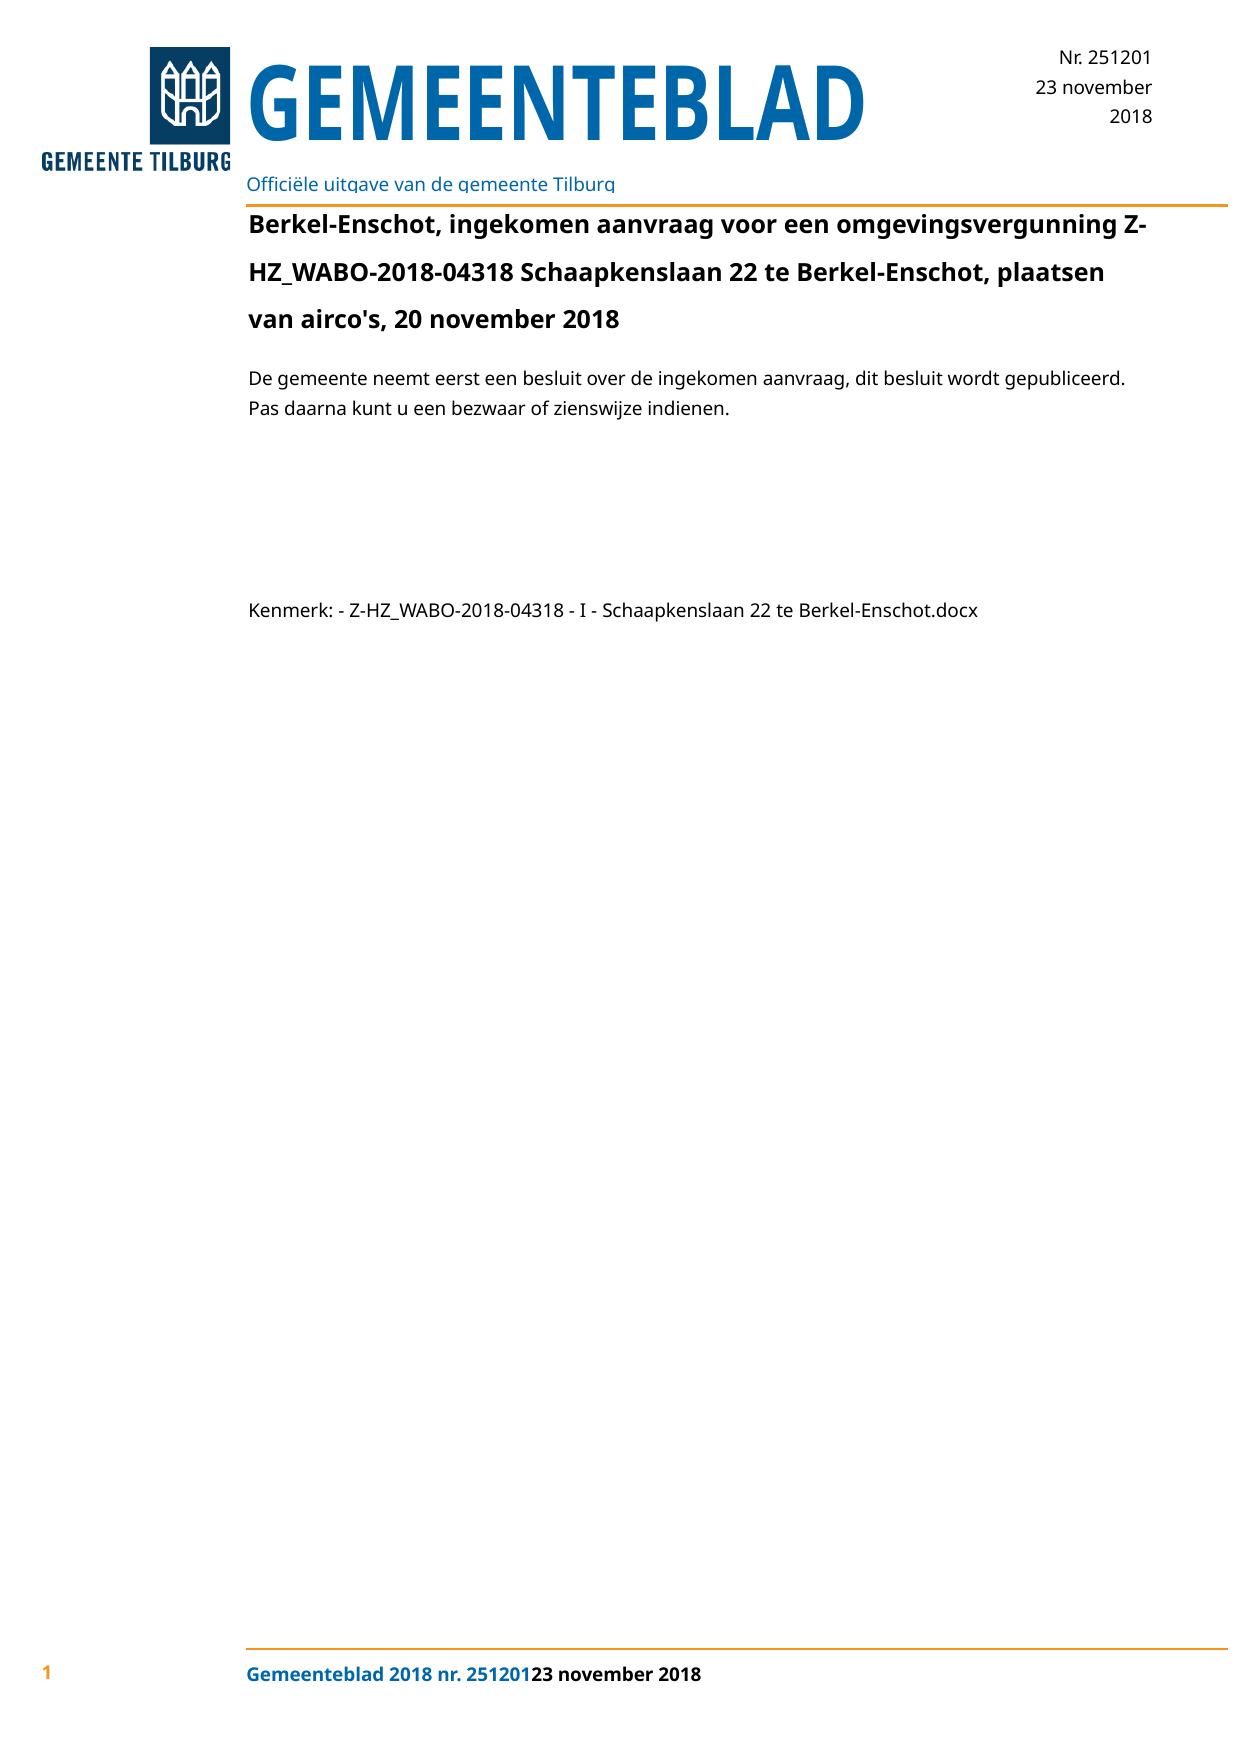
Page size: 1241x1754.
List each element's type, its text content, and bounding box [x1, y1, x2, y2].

text Berkel-Enschot, ingekomen aanvraag voor een omgevingsvergunning Z-HZ_WABO-2018-04318 Schaapkenslaan 22 te Berkel-Enschot, plaatsen van airco's, 20 november 2018 [248, 207, 1152, 336]
picture [41, 47, 231, 172]
text Kenmerk: - Z-HZ_WABO-2018-04318 - I - Schaapkenslaan 22 te Berkel-Enschot.docx [248, 597, 1152, 622]
text De gemeente neemt eerst een besluit over de ingekomen aanvraag, dit besluit wordt gepubliceerd. Pas daarna kunt u een bezwaar of zienswijze indienen. [248, 366, 1152, 421]
